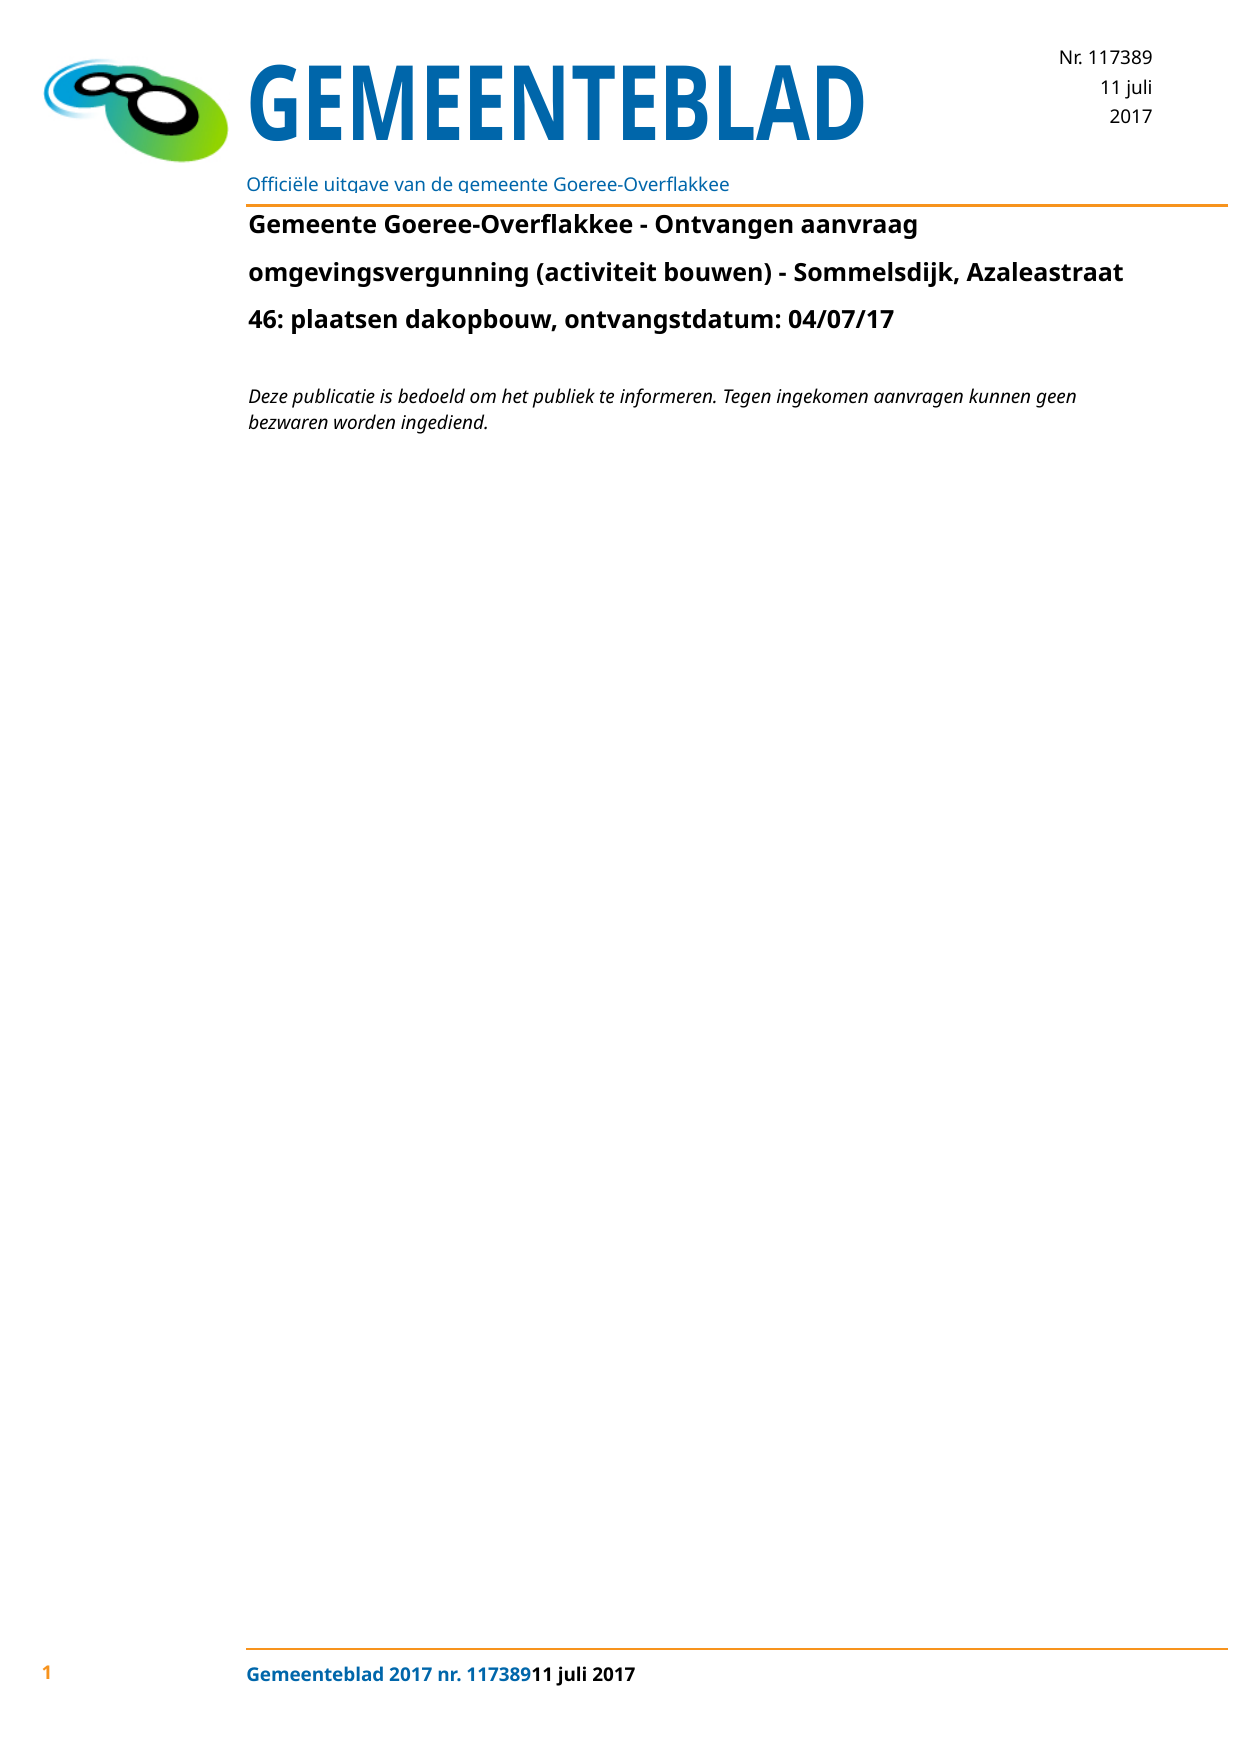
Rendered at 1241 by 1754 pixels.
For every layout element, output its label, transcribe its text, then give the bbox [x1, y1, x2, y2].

text Gemeente Goeree-Overflakkee - Ontvangen aanvraag omgevingsvergunning (activiteit bouwen) - Sommelsdijk, Azaleastraat 46: plaatsen dakopbouw, ontvangstdatum: 04/07/17 [248, 207, 1152, 336]
picture [41, 47, 231, 172]
text Deze publicatie is bedoeld om het publiek te informeren. Tegen ingekomen aanvragen kunnen geen bezwaren worden ingediend. [248, 384, 1152, 435]
